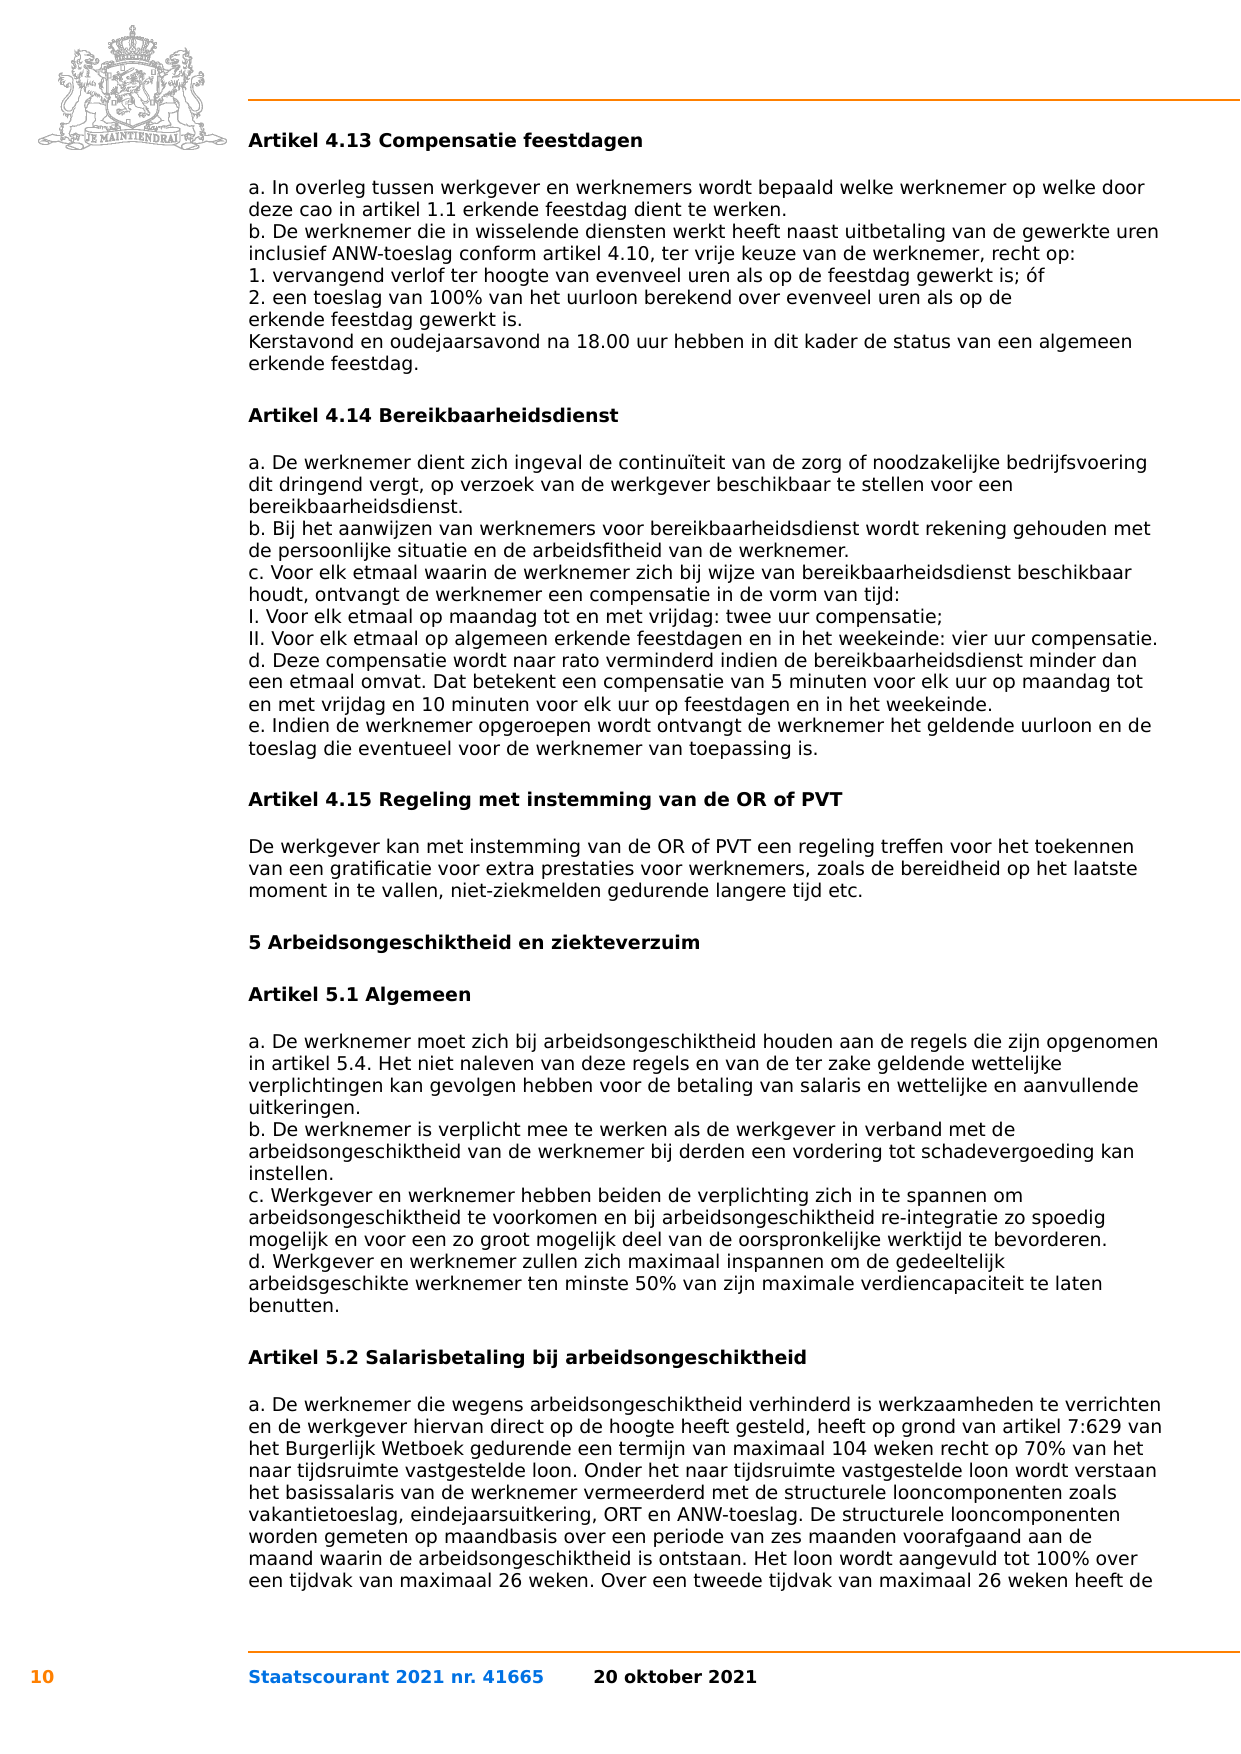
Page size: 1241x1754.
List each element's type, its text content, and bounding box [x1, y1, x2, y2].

text c. Werkgever en werknemer hebben beiden de verplichting zich in te spannen om arbeidsongeschiktheid te voorkomen en bij arbeidsongeschiktheid re-integratie zo spoedig mogelijk en voor een zo groot mogelijk deel van de oorspronkelijke werktijd te bevorderen. [248, 1185, 1163, 1251]
text d. Werkgever en werknemer zullen zich maximaal inspannen om de gedeeltelijk arbeidsgeschikte werknemer ten minste 50% van zijn maximale verdiencapaciteit te laten benutten. [248, 1251, 1163, 1317]
text erkende feestdag gewerkt is. [248, 309, 1163, 331]
text 1. vervangend verlof ter hoogte van evenveel uren als op de feestdag gewerkt is; óf [248, 265, 1163, 287]
text I. Voor elk etmaal op maandag tot en met vrijdag: twee uur compensatie; [248, 606, 1163, 627]
text II. Voor elk etmaal op algemeen erkende feestdagen en in het weekeinde: vier uur compensatie. [248, 627, 1163, 649]
subtitle 5 Arbeidsongeschiktheid en ziekteverzuim [248, 932, 1163, 954]
subtitle Artikel 4.15 Regeling met instemming van de OR of PVT [248, 789, 1163, 811]
text b. Bij het aanwijzen van werknemers voor bereikbaarheidsdienst wordt rekening gehouden met de persoonlijke situatie en de arbeidsfitheid van de werknemer. [248, 518, 1163, 562]
text b. De werknemer is verplicht mee te werken als de werkgever in verband met de arbeidsongeschiktheid van de werknemer bij derden een vordering tot schadevergoeding kan instellen. [248, 1119, 1163, 1185]
subtitle Artikel 5.1 Algemeen [248, 984, 1163, 1006]
text 2. een toeslag van 100% van het uurloon berekend over evenveel uren als op de [248, 287, 1163, 309]
text e. Indien de werknemer opgeroepen wordt ontvangt de werknemer het geldende uurloon en de toeslag die eventueel voor de werknemer van toepassing is. [248, 715, 1163, 759]
text Kerstavond en oudejaarsavond na 18.00 uur hebben in dit kader de status van een algemeen erkende feestdag. [248, 331, 1163, 375]
text b. De werknemer die in wisselende diensten werkt heeft naast uitbetaling van de gewerkte uren inclusief ANW-toeslag conform artikel 4.10, ter vrije keuze van de werknemer, recht op: [248, 221, 1163, 265]
subtitle Artikel 4.14 Bereikbaarheidsdienst [248, 405, 1163, 427]
picture [38, 25, 227, 150]
subtitle Artikel 5.2 Salarisbetaling bij arbeidsongeschiktheid [248, 1347, 1163, 1369]
subtitle Artikel 4.13 Compensatie feestdagen [248, 130, 1163, 152]
text c. Voor elk etmaal waarin de werknemer zich bij wijze van bereikbaarheidsdienst beschikbaar houdt, ontvangt de werknemer een compensatie in de vorm van tijd: [248, 562, 1163, 606]
text d. Deze compensatie wordt naar rato verminderd indien de bereikbaarheidsdienst minder dan een etmaal omvat. Dat betekent een compensatie van 5 minuten voor elk uur op maandag tot en met vrijdag en 10 minuten voor elk uur op feestdagen en in het weekeinde. [248, 649, 1163, 715]
text a. De werknemer dient zich ingeval de continuïteit van de zorg of noodzakelijke bedrijfsvoering dit dringend vergt, op verzoek van de werkgever beschikbaar te stellen voor een bereikbaarheidsdienst. [248, 452, 1163, 518]
text a. In overleg tussen werkgever en werknemers wordt bepaald welke werknemer op welke door deze cao in artikel 1.1 erkende feestdag dient te werken. [248, 177, 1163, 221]
text a. De werknemer moet zich bij arbeidsongeschiktheid houden aan de regels die zijn opgenomen in artikel 5.4. Het niet naleven van deze regels en van de ter zake geldende wettelijke verplichtingen kan gevolgen hebben voor de betaling van salaris en wettelijke en aanvullende uitkeringen. [248, 1031, 1163, 1119]
text a. De werknemer die wegens arbeidsongeschiktheid verhinderd is werkzaamheden te verrichten en de werkgever hiervan direct op de hoogte heeft gesteld, heeft op grond van artikel 7:629 van het Burgerlijk Wetboek gedurende een termijn van maximaal 104 weken recht op 70% van het naar tijdsruimte vastgestelde loon. Onder het naar tijdsruimte vastgestelde loon wordt verstaan het basissalaris van de werknemer vermeerderd met de structurele looncomponenten zoals vakantietoeslag, eindejaarsuitkering, ORT en ANW-toeslag. De structurele looncomponenten worden gemeten op maandbasis over een periode van zes maanden voorafgaand aan de maand waarin de arbeidsongeschiktheid is ontstaan. Het loon wordt aangevuld tot 100% over een tijdvak van maximaal 26 weken. Over een tweede tijdvak van maximaal 26 weken heeft de [248, 1394, 1163, 1592]
text De werkgever kan met instemming van de OR of PVT een regeling treffen voor het toekennen van een gratificatie voor extra prestaties voor werknemers, zoals de bereidheid op het laatste moment in te vallen, niet-ziekmelden gedurende langere tijd etc. [248, 836, 1163, 902]
